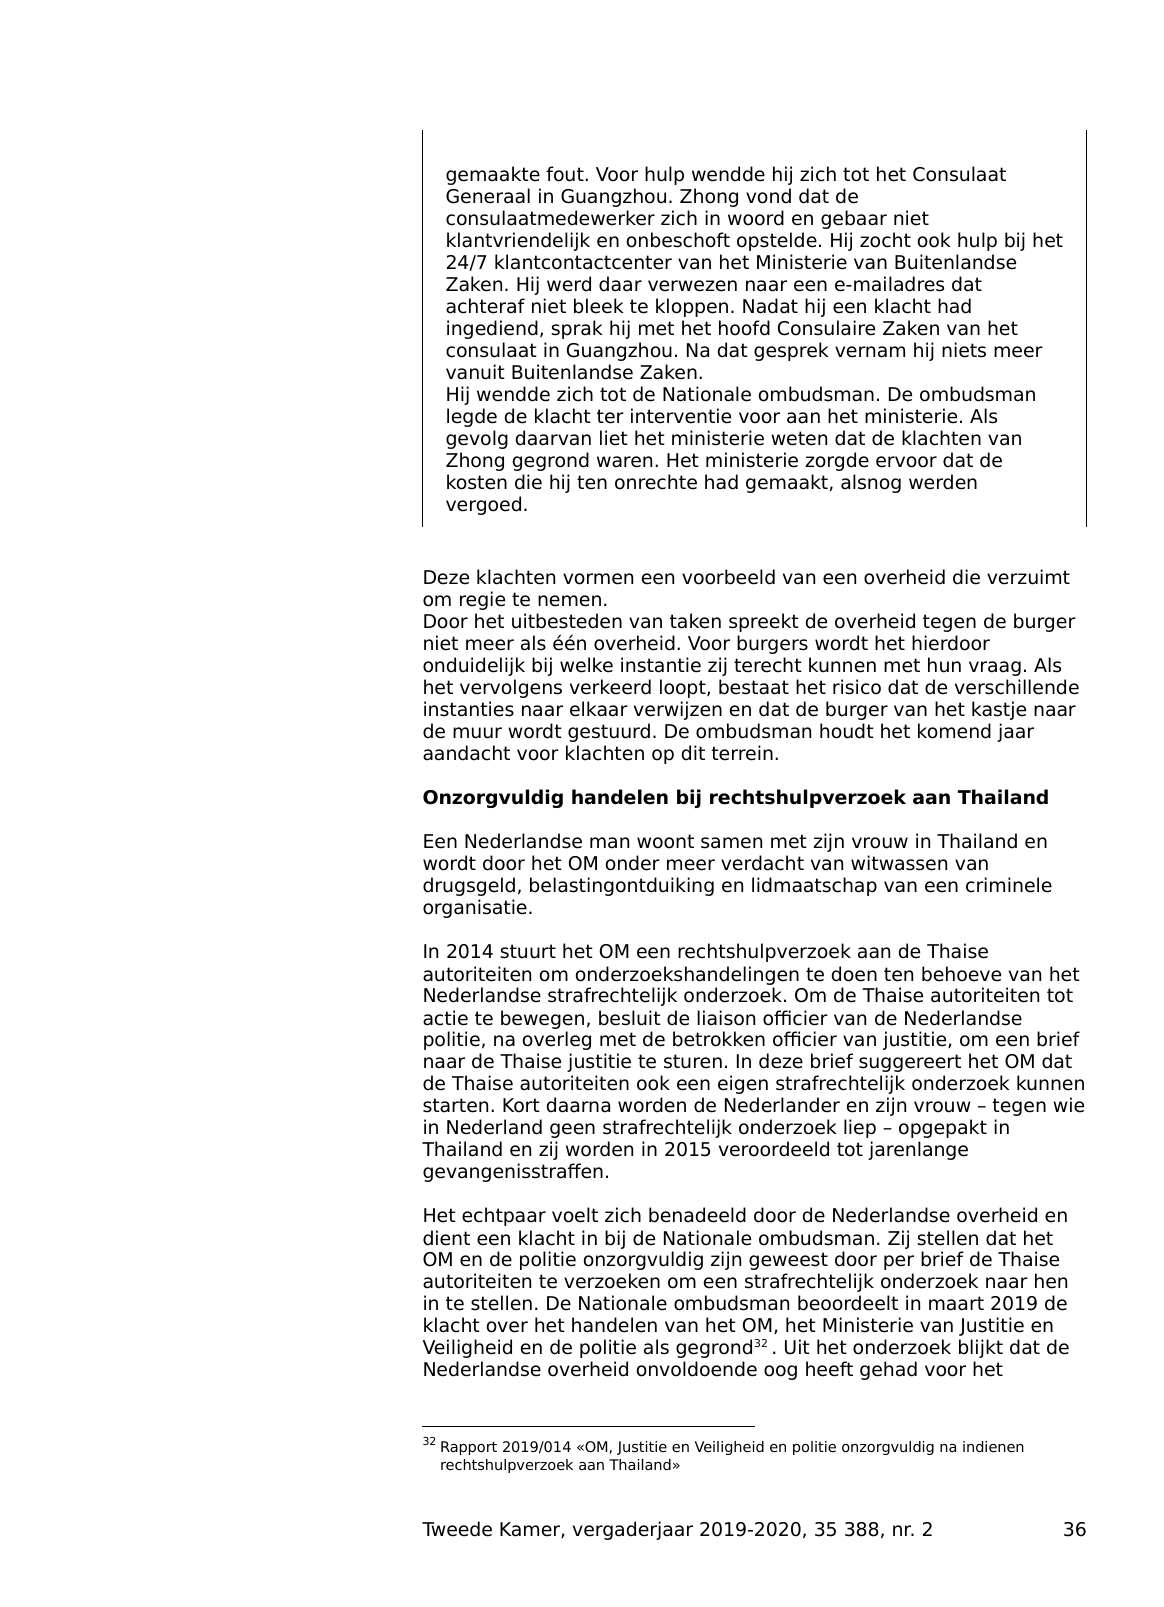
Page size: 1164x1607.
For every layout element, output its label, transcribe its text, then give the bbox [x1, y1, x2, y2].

table_header gemaakte fout. Voor hulp wendde hij zich tot het Consulaat Generaal in Guangzhou. Zhong vond dat de consulaatmedewerker zich in woord en gebaar niet klantvriendelijk en onbeschoft opstelde. Hij zocht ook hulp bij het 24/7 klantcontactcenter van het Ministerie van Buitenlandse Zaken. Hij werd daar verwezen naar een e-mailadres dat achteraf niet bleek te kloppen. Nadat hij een klacht had ingediend, sprak hij met het hoofd Consulaire Zaken van het consulaat in Guangzhou. Na dat gesprek vernam hij niets meer vanuit Buitenlandse Zaken. Hij wendde zich tot de Nationale ombudsman. De ombudsman legde de klacht ter interventie voor aan het ministerie. Als gevolg daarvan liet het ministerie weten dat de klachten van Zhong gegrond waren. Het ministerie zorgde ervoor dat de kosten die hij ten onrechte had gemaakt, alsnog werden vergoed. [423, 130, 1086, 527]
text Het echtpaar voelt zich benadeeld door de Nederlandse overheid en dient een klacht in bij de Nationale ombudsman. Zij stellen dat het OM en de politie onzorgvuldig zijn geweest door per brief de Thaise autoriteiten te verzoeken om een strafrechtelijk onderzoek naar hen in te stellen. De Nationale ombudsman beoordeelt in maart 2019 de klacht over het handelen van het OM, het Ministerie van Justitie en Veiligheid en de politie als gegrond. Uit het onderzoek blijkt dat de Nederlandse overheid onvoldoende oog heeft gehad voor het [422, 1205, 1087, 1381]
text Door het uitbesteden van taken spreekt de overheid tegen de burger niet meer als één overheid. Voor burgers wordt het hierdoor onduidelijk bij welke instantie zij terecht kunnen met hun vraag. Als het vervolgens verkeerd loopt, bestaat het risico dat de verschillende instanties naar elkaar verwijzen en dat de burger van het kastje naar de muur wordt gestuurd. De ombudsman houdt het komend jaar aandacht voor klachten op dit terrein. [422, 611, 1087, 765]
text Rapport 2019/014 «OM, Justitie en Veiligheid en politie onzorgvuldig na indienen rechtshulpverzoek aan Thailand» [422, 1435, 1087, 1474]
text In 2014 stuurt het OM een rechtshulpverzoek aan de Thaise autoriteiten om onderzoekshandelingen te doen ten behoeve van het Nederlandse strafrechtelijk onderzoek. Om de Thaise autoriteiten tot actie te bewegen, besluit de liaison officier van de Nederlandse politie, na overleg met de betrokken officier van justitie, om een brief naar de Thaise justitie te sturen. In deze brief suggereert het OM dat de Thaise autoriteiten ook een eigen strafrechtelijk onderzoek kunnen starten. Kort daarna worden de Nederlander en zijn vrouw – tegen wie in Nederland geen strafrechtelijk onderzoek liep – opgepakt in Thailand en zij worden in 2015 veroordeeld tot jarenlange gevangenisstraffen. [422, 941, 1087, 1183]
text Deze klachten vormen een voorbeeld van een overheid die verzuimt om regie te nemen. [422, 567, 1087, 611]
text Een Nederlandse man woont samen met zijn vrouw in Thailand en wordt door het OM onder meer verdacht van witwassen van drugsgeld, belastingontduiking en lidmaatschap van een criminele organisatie. [422, 831, 1087, 919]
subtitle Onzorgvuldig handelen bij rechtshulpverzoek aan Thailand [422, 787, 1087, 809]
